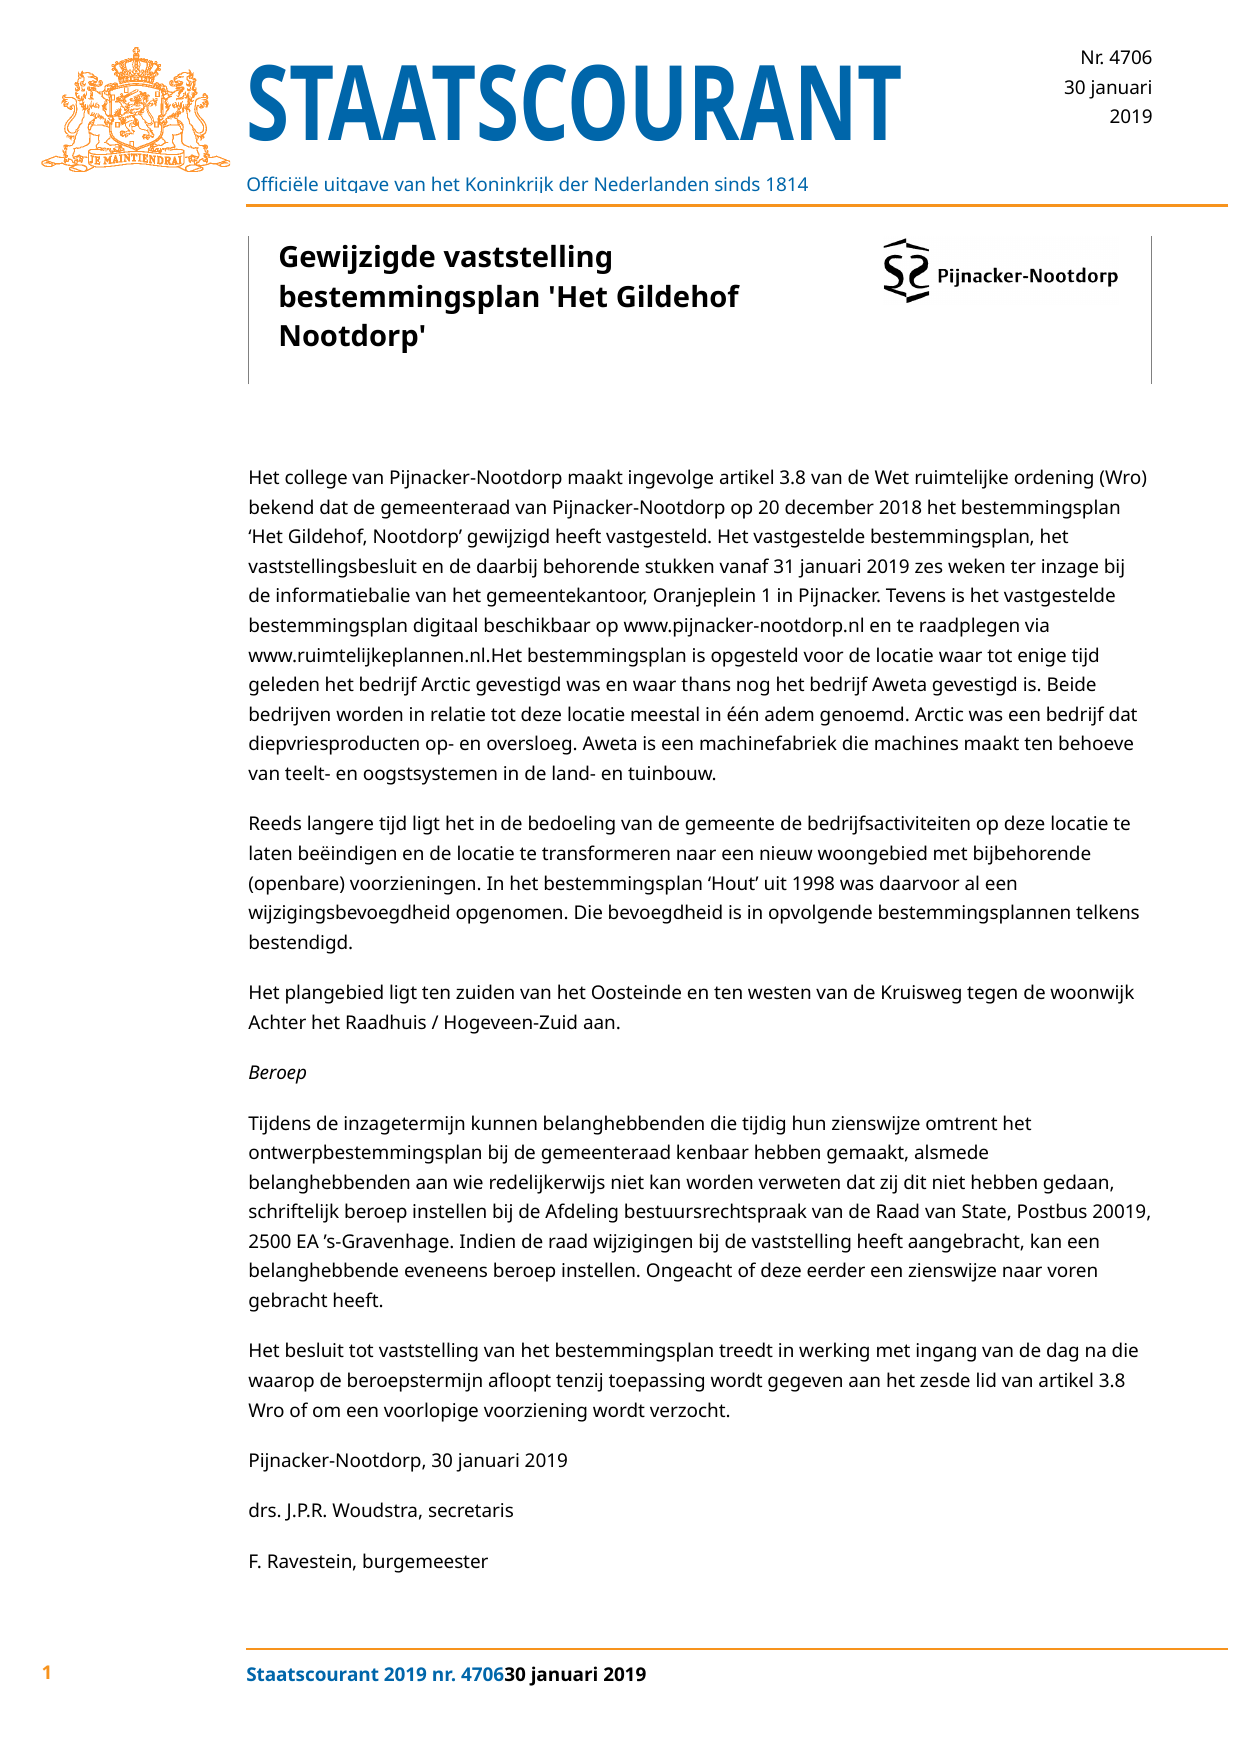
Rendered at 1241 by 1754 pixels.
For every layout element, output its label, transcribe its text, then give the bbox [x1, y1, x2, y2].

text Het plangebied ligt ten zuiden van het Oosteinde en ten westen van de Kruisweg tegen de woonwijk Achter het Raadhuis / Hogeveen-Zuid aan. [248, 979, 1152, 1035]
picture [41, 47, 231, 172]
text Het college van Pijnacker-Nootdorp maakt ingevolge artikel 3.8 van de Wet ruimtelijke ordening (Wro) bekend dat de gemeenteraad van Pijnacker-Nootdorp op 20 december 2018 het bestemmingsplan ‘Het Gildehof, Nootdorp’ gewijzigd heeft vastgesteld. Het vastgestelde bestemmingsplan, het vaststellingsbesluit en de daarbij behorende stukken vanaf 31 januari 2019 zes weken ter inzage bij de informatiebalie van het gemeentekantoor, Oranjeplein 1 in Pijnacker. Tevens is het vastgestelde bestemmingsplan digitaal beschikbaar op www.pijnacker-nootdorp.nl en te raadplegen via www.ruimtelijkeplannen.nl.Het bestemmingsplan is opgesteld voor de locatie waar tot enige tijd geleden het bedrijf Arctic gevestigd was en waar thans nog het bedrijf Aweta gevestigd is. Beide bedrijven worden in relatie tot deze locatie meestal in één adem genoemd. Arctic was een bedrijf dat diepvriesproducten op- en oversloeg. Aweta is een machinefabriek die machines maakt ten behoeve van teelt- en oogstsystemen in de land- en tuinbouw. [248, 464, 1152, 786]
text Het besluit tot vaststelling van het bestemmingsplan treedt in werking met ingang van de dag na die waarop de beroepstermijn afloopt tenzij toepassing wordt gegeven aan het zesde lid van artikel 3.8 Wro of om een voorlopige voorziening wordt verzocht. [248, 1338, 1152, 1423]
text Tijdens de inzagetermijn kunnen belanghebbenden die tijdig hun zienswijze omtrent het ontwerpbestemmingsplan bij de gemeenteraad kenbaar hebben gemaakt, alsmede belanghebbenden aan wie redelijkerwijs niet kan worden verweten dat zij dit niet hebben gedaan, schriftelijk beroep instellen bij de Afdeling bestuursrechtspraak van de Raad van State, Postbus 20019, 2500 EA ’s-Gravenhage. Indien de raad wijzigingen bij de vaststelling heeft aangebracht, kan een belanghebbende eveneens beroep instellen. Ongeacht of deze eerder een zienswijze naar voren gebracht heeft. [248, 1110, 1152, 1313]
text F. Ravestein, burgemeester [248, 1548, 1152, 1574]
picture [882, 236, 1119, 305]
table_header Gewijzigde vaststelling bestemmingsplan 'Het Gildehof Nootdorp' [249, 236, 850, 384]
text Reeds langere tijd ligt het in de bedoeling van de gemeente de bedrijfsactiviteiten op deze locatie te laten beëindigen en de locatie te transformeren naar een nieuw woongebied met bijbehorende (openbare) voorzieningen. In het bestemmingsplan ‘Hout’ uit 1998 was daarvoor al een wijzigingsbevoegdheid opgenomen. Die bevoegdheid is in opvolgende bestemmingsplannen telkens bestendigd. [248, 811, 1152, 955]
text Beroep [248, 1059, 1152, 1085]
text Pijnacker-Nootdorp, 30 januari 2019 [248, 1447, 1152, 1473]
text drs. J.P.R. Woudstra, secretaris [248, 1498, 1152, 1523]
table_header [850, 236, 1151, 384]
